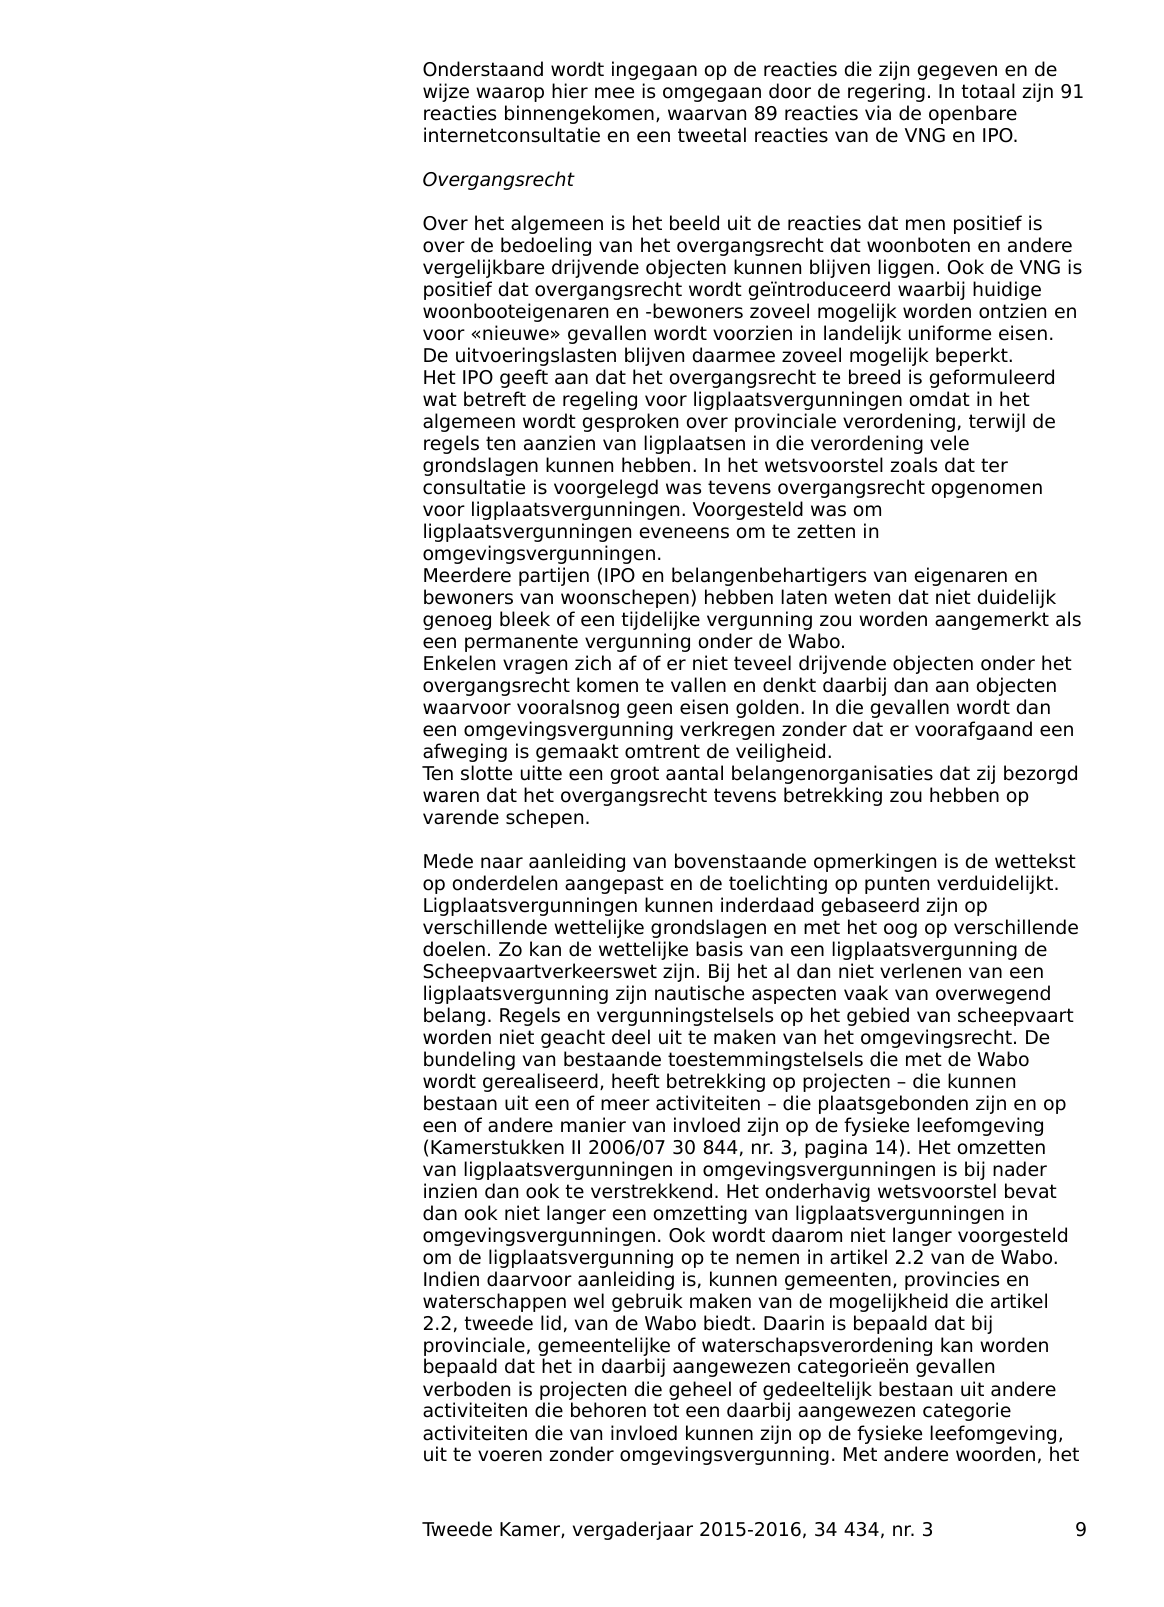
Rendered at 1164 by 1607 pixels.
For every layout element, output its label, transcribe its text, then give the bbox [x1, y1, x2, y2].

text Het IPO geeft aan dat het overgangsrecht te breed is geformuleerd wat betreft de regeling voor ligplaatsvergunningen omdat in het algemeen wordt gesproken over provinciale verordening, terwijl de regels ten aanzien van ligplaatsen in die verordening vele grondslagen kunnen hebben. In het wetsvoorstel zoals dat ter consultatie is voorgelegd was tevens overgangsrecht opgenomen voor ligplaatsvergunningen. Voorgesteld was om ligplaatsvergunningen eveneens om te zetten in omgevingsvergunningen. [422, 367, 1087, 565]
text Mede naar aanleiding van bovenstaande opmerkingen is de wettekst op onderdelen aangepast en de toelichting op punten verduidelijkt. [422, 851, 1087, 895]
text Over het algemeen is het beeld uit de reacties dat men positief is over de bedoeling van het overgangsrecht dat woonboten en andere vergelijkbare drijvende objecten kunnen blijven liggen. Ook de VNG is positief dat overgangsrecht wordt geïntroduceerd waarbij huidige woonbooteigenaren en -bewoners zoveel mogelijk worden ontzien en voor «nieuwe» gevallen wordt voorzien in landelijk uniforme eisen. De uitvoeringslasten blijven daarmee zoveel mogelijk beperkt. [422, 213, 1087, 367]
subtitle Overgangsrecht [422, 169, 1087, 191]
text Ligplaatsvergunningen kunnen inderdaad gebaseerd zijn op verschillende wettelijke grondslagen en met het oog op verschillende doelen. Zo kan de wettelijke basis van een ligplaatsvergunning de Scheepvaartverkeerswet zijn. Bij het al dan niet verlenen van een ligplaatsvergunning zijn nautische aspecten vaak van overwegend belang. Regels en vergunningstelsels op het gebied van scheepvaart worden niet geacht deel uit te maken van het omgevingsrecht. De bundeling van bestaande toestemmingstelsels die met de Wabo wordt gerealiseerd, heeft betrekking op projecten – die kunnen bestaan uit een of meer activiteiten – die plaatsgebonden zijn en op een of andere manier van invloed zijn op de fysieke leefomgeving (Kamerstukken II 2006/07 30 844, nr. 3, pagina 14). Het omzetten van ligplaatsvergunningen in omgevingsvergunningen is bij nader inzien dan ook te verstrekkend. Het onderhavig wetsvoorstel bevat dan ook niet langer een omzetting van ligplaatsvergunningen in omgevingsvergunningen. Ook wordt daarom niet langer voorgesteld om de ligplaatsvergunning op te nemen in artikel 2.2 van de Wabo. Indien daarvoor aanleiding is, kunnen gemeenten, provincies en waterschappen wel gebruik maken van de mogelijkheid die artikel 2.2, tweede lid, van de Wabo biedt. Daarin is bepaald dat bij provinciale, gemeentelijke of waterschapsverordening kan worden bepaald dat het in daarbij aangewezen categorieën gevallen verboden is projecten die geheel of gedeeltelijk bestaan uit andere activiteiten die behoren tot een daarbij aangewezen categorie activiteiten die van invloed kunnen zijn op de fysieke leefomgeving, uit te voeren zonder omgevingsvergunning. Met andere woorden, het [422, 895, 1087, 1466]
text Onderstaand wordt ingegaan op de reacties die zijn gegeven en de wijze waarop hier mee is omgegaan door de regering. In totaal zijn 91 reacties binnengekomen, waarvan 89 reacties via de openbare internetconsultatie en een tweetal reacties van de VNG en IPO. [422, 59, 1087, 147]
text Meerdere partijen (IPO en belangenbehartigers van eigenaren en bewoners van woonschepen) hebben laten weten dat niet duidelijk genoeg bleek of een tijdelijke vergunning zou worden aangemerkt als een permanente vergunning onder de Wabo. [422, 565, 1087, 653]
text Enkelen vragen zich af of er niet teveel drijvende objecten onder het overgangsrecht komen te vallen en denkt daarbij dan aan objecten waarvoor vooralsnog geen eisen golden. In die gevallen wordt dan een omgevingsvergunning verkregen zonder dat er voorafgaand een afweging is gemaakt omtrent de veiligheid. [422, 653, 1087, 763]
text Ten slotte uitte een groot aantal belangenorganisaties dat zij bezorgd waren dat het overgangsrecht tevens betrekking zou hebben op varende schepen. [422, 763, 1087, 829]
